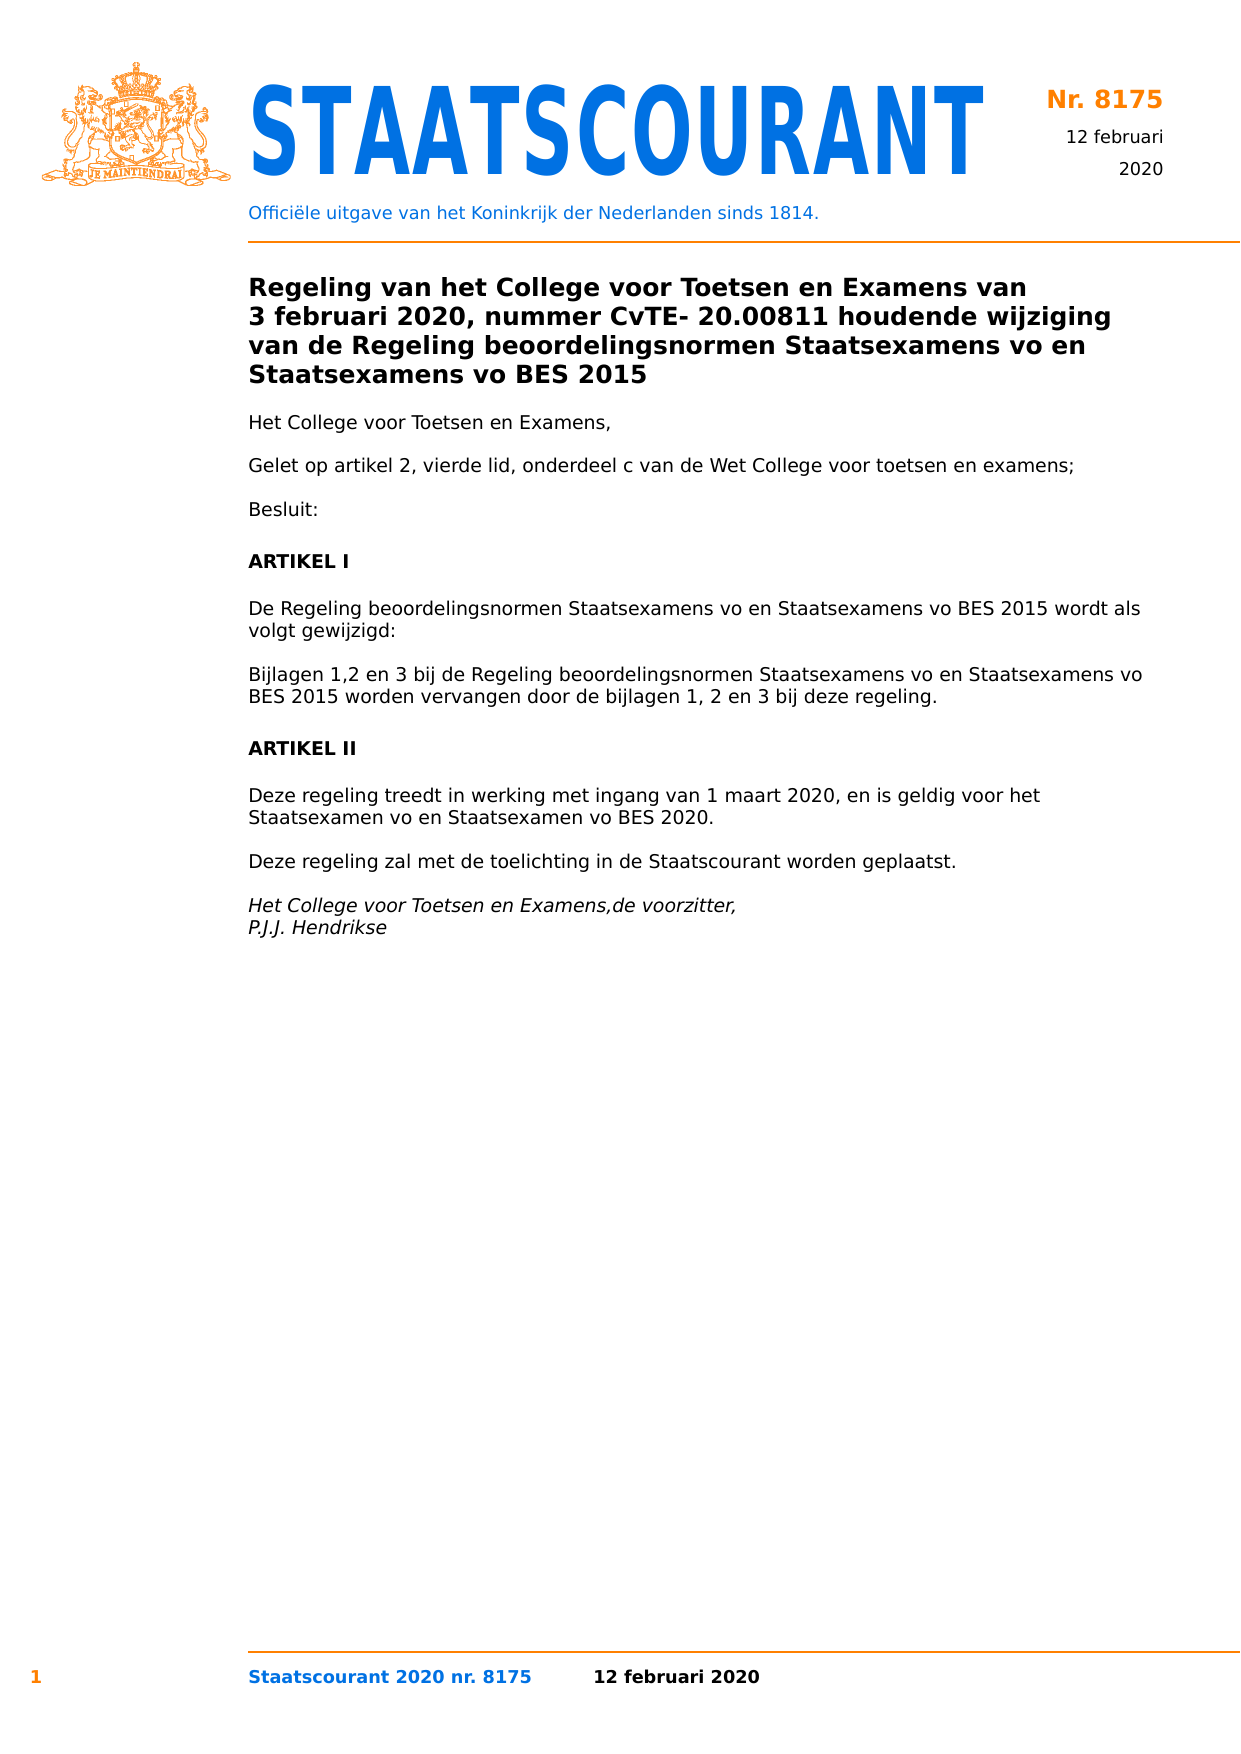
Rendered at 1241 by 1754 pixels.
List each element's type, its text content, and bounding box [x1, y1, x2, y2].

text Gelet op artikel 2, vierde lid, onderdeel c van de Wet College voor toetsen en examens; [248, 455, 1163, 477]
table_cell 2020 [998, 153, 1240, 203]
table_header [25, 62, 248, 241]
table_header Nr. 8175 [998, 62, 1240, 121]
table_cell Officiële uitgave van het Koninkrijk der Nederlanden sinds 1814. [248, 203, 1240, 241]
text Deze regeling zal met de toelichting in de Staatscourant worden geplaatst. [248, 851, 1163, 873]
text Besluit: [248, 499, 1163, 521]
table_cell 12 februari [998, 121, 1240, 153]
text Het College voor Toetsen en Examens, [248, 412, 1163, 433]
text De Regeling beoordelingsnormen Staatsexamens vo en Staatsexamens vo BES 2015 wordt als volgt gewijzigd: [248, 598, 1163, 642]
text Bijlagen 1,2 en 3 bij de Regeling beoordelingsnormen Staatsexamens vo en Staatsexamens vo BES 2015 worden vervangen door de bijlagen 1, 2 en 3 bij deze regeling. [248, 664, 1163, 708]
subtitle Regeling van het College voor Toetsen en Examens van 3 februari 2020, nummer CvTE- 20.00811 houdende wijziging van de Regeling beoordelingsnormen Staatsexamens vo en Staatsexamens vo BES 2015 [248, 273, 1163, 390]
table_header STAATSCOURANT [248, 62, 998, 203]
text Het College voor Toetsen en Examens,de voorzitter, P.J.J. Hendrikse [248, 895, 1163, 939]
subtitle ARTIKEL II [248, 738, 1163, 760]
text Deze regeling treedt in werking met ingang van 1 maart 2020, en is geldig voor het Staatsexamen vo en Staatsexamen vo BES 2020. [248, 785, 1163, 829]
picture [41, 62, 231, 186]
subtitle ARTIKEL I [248, 551, 1163, 573]
